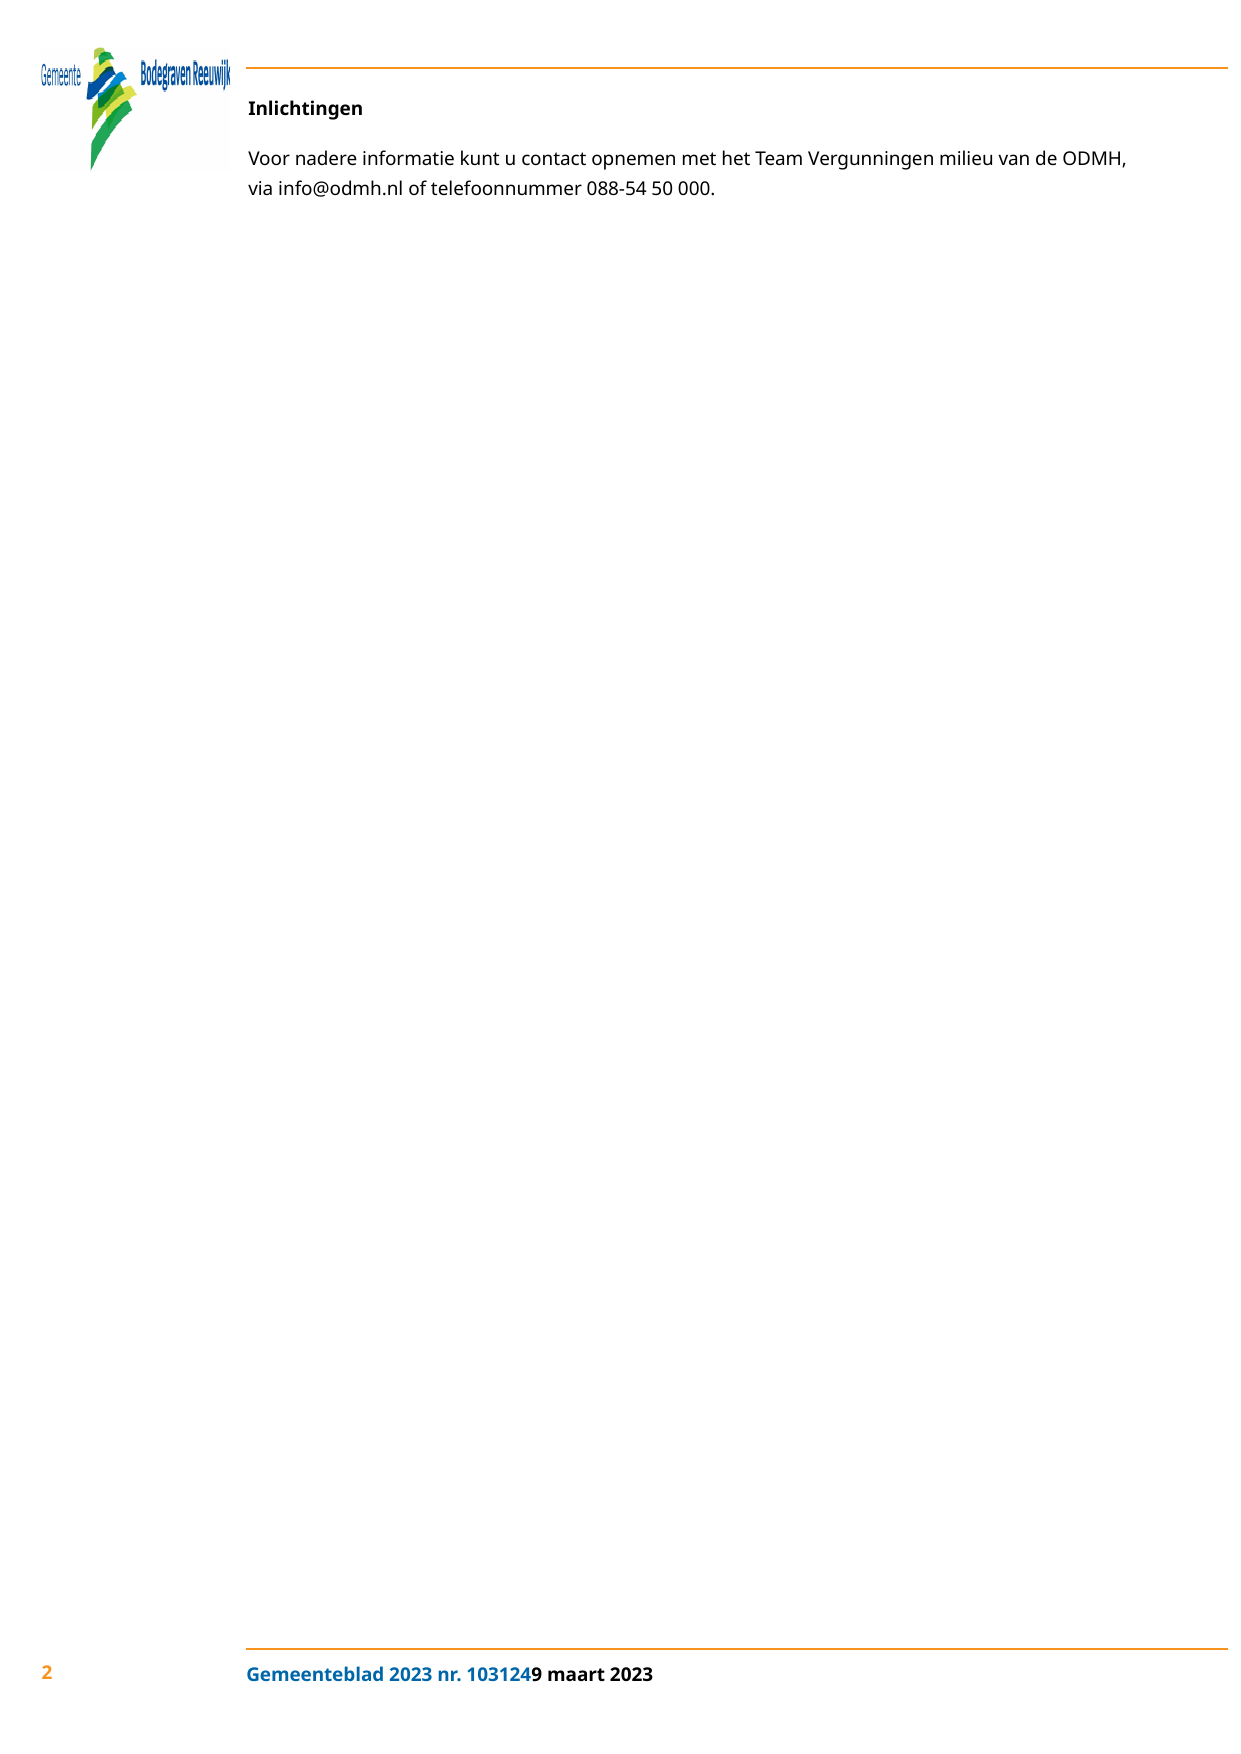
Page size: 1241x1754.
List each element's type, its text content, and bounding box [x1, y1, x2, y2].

picture [41, 47, 231, 172]
text Inlichtingen [248, 95, 1152, 121]
text Voor nadere informatie kunt u contact opnemen met het Team Vergunningen milieu van de ODMH, via info@odmh.nl of telefoonnummer 088-54 50 000. [248, 145, 1152, 201]
